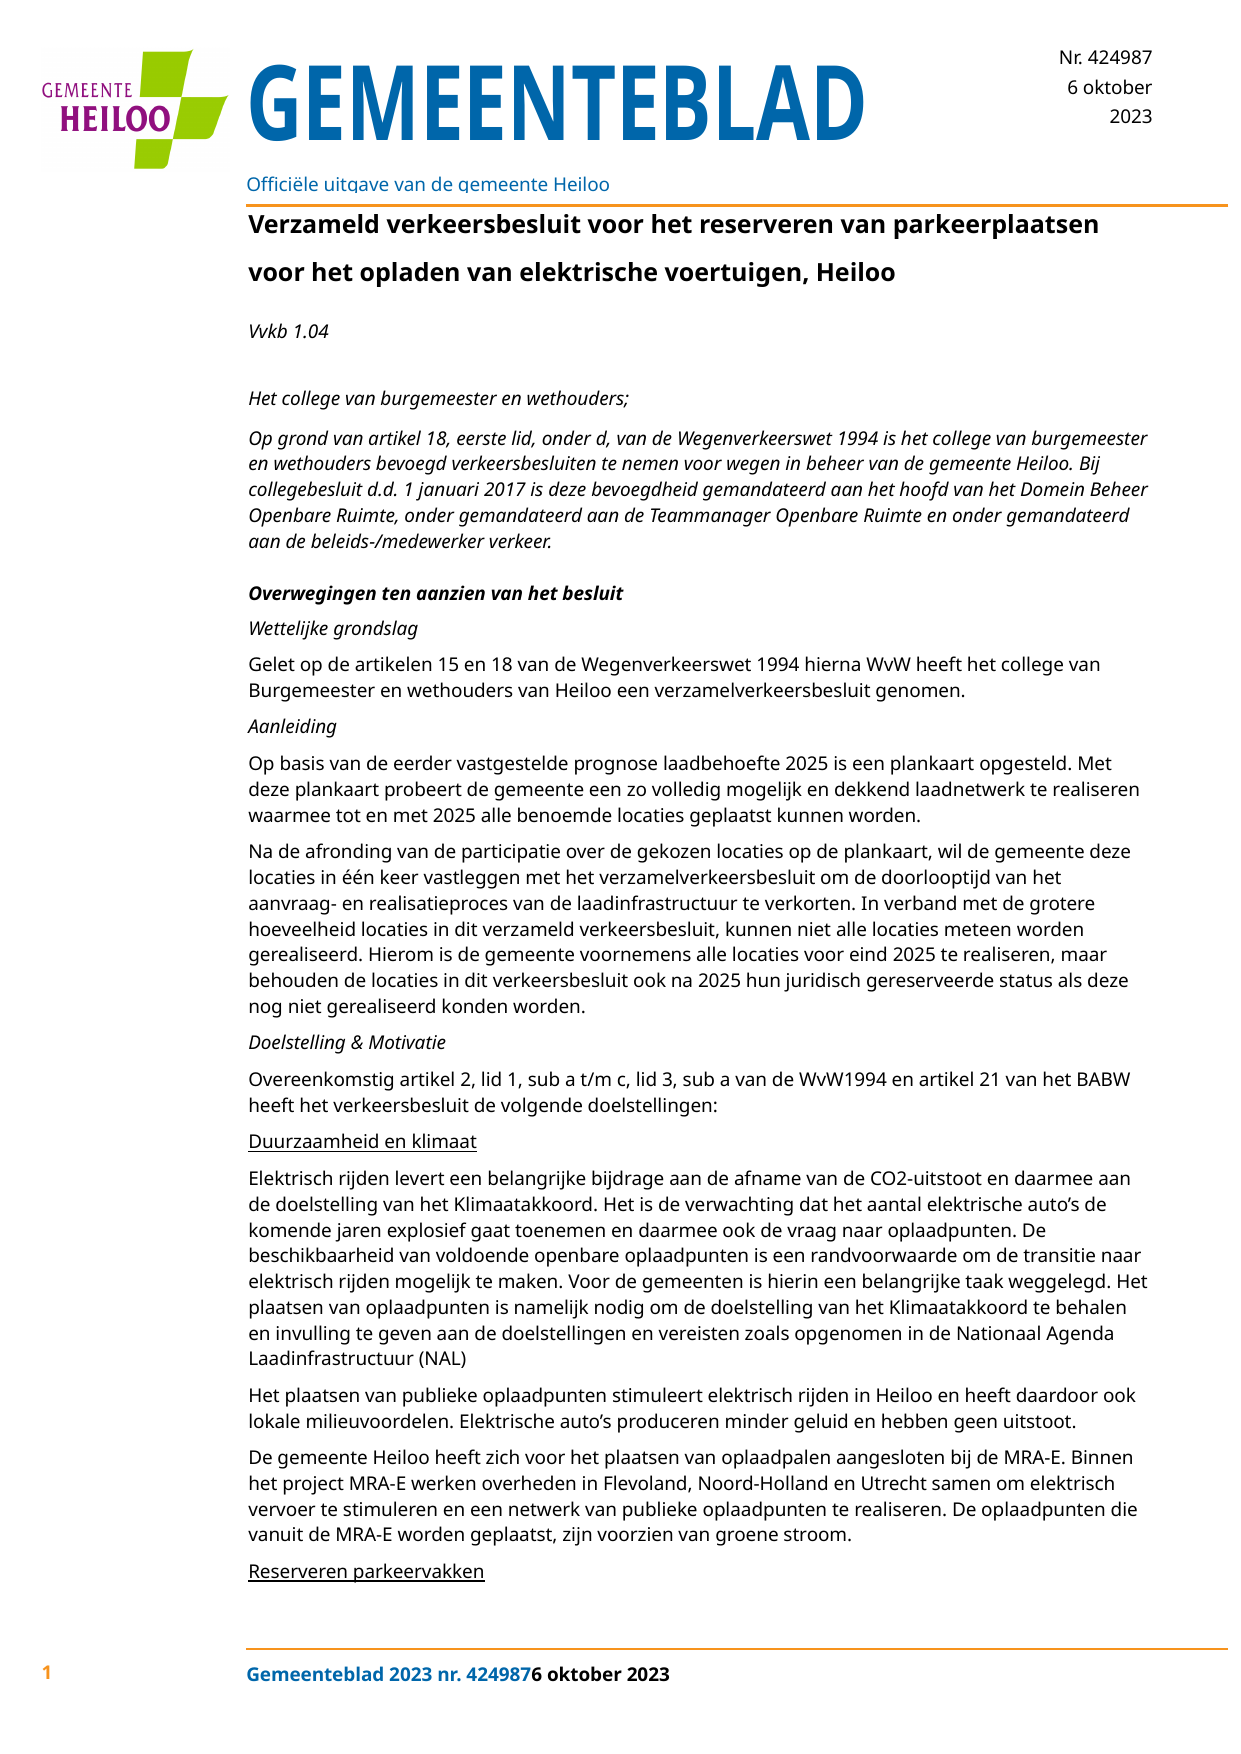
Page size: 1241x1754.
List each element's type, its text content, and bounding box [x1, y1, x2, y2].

text Vvkb 1.04 [248, 318, 1152, 344]
text Reserveren parkeervakken [248, 1558, 1152, 1584]
text Duurzaamheid en klimaat [248, 1129, 1152, 1154]
text Wettelijke grondslag [248, 615, 1152, 640]
text Overwegingen ten aanzien van het besluit [248, 581, 1152, 606]
text Het college van burgemeester en wethouders; [248, 386, 1152, 411]
text Gelet op de artikelen 15 en 18 van de Wegenverkeerswet 1994 hierna WvW heeft het college van Burgemeester en wethouders van Heiloo een verzamelverkeersbesluit genomen. [248, 651, 1152, 703]
text Op basis van de eerder vastgestelde prognose laadbehoefte 2025 is een plankaart opgesteld. Met deze plankaart probeert de gemeente een zo volledig mogelijk en dekkend laadnetwerk te realiseren waarmee tot en met 2025 alle benoemde locaties geplaatst kunnen worden. [248, 750, 1152, 828]
text Elektrisch rijden levert een belangrijke bijdrage aan de afname van de CO2-uitstoot en daarmee aan de doelstelling van het Klimaatakkoord. Het is de verwachting dat het aantal elektrische auto’s de komende jaren explosief gaat toenemen en daarmee ook de vraag naar oplaadpunten. De beschikbaarheid van voldoende openbare oplaadpunten is een randvoorwaarde om de transitie naar elektrisch rijden mogelijk te maken. Voor de gemeenten is hierin een belangrijke taak weggelegd. Het plaatsen van oplaadpunten is namelijk nodig om de doelstelling van het Klimaatakkoord te behalen en invulling te geven aan de doelstellingen en vereisten zoals opgenomen in de Nationaal Agenda Laadinfrastructuur (NAL) [248, 1165, 1152, 1371]
text De gemeente Heiloo heeft zich voor het plaatsen van oplaadpalen aangesloten bij de MRA-E. Binnen het project MRA-E werken overheden in Flevoland, Noord-Holland en Utrecht samen om elektrisch vervoer te stimuleren en een netwerk van publieke oplaadpunten te realiseren. De oplaadpunten die vanuit de MRA-E worden geplaatst, zijn voorzien van groene stroom. [248, 1444, 1152, 1547]
text Doelstelling & Motivatie [248, 1029, 1152, 1055]
text Op grond van artikel 18, eerste lid, onder d, van de Wegenverkeerswet 1994 is het college van burgemeester en wethouders bevoegd verkeersbesluiten te nemen voor wegen in beheer van de gemeente Heiloo. Bij collegebesluit d.d. 1 januari 2017 is deze bevoegdheid gemandateerd aan het hoofd van het Domein Beheer Openbare Ruimte, onder gemandateerd aan de Teammanager Openbare Ruimte en onder gemandateerd aan de beleids-/medewerker verkeer. [248, 425, 1152, 553]
text Het plaatsen van publieke oplaadpunten stimuleert elektrisch rijden in Heiloo en heeft daardoor ook lokale milieuvoordelen. Elektrische auto’s produceren minder geluid en hebben geen uitstoot. [248, 1382, 1152, 1433]
text Verzameld verkeersbesluit voor het reserveren van parkeerplaatsen voor het opladen van elektrische voertuigen, Heiloo [248, 207, 1152, 288]
picture [41, 47, 231, 172]
text Aanleiding [248, 714, 1152, 739]
text Overeenkomstig artikel 2, lid 1, sub a t/m c, lid 3, sub a van de WvW1994 en artikel 21 van het BABW heeft het verkeersbesluit de volgende doelstellingen: [248, 1066, 1152, 1118]
text Na de afronding van de participatie over de gekozen locaties op de plankaart, wil de gemeente deze locaties in één keer vastleggen met het verzamelverkeersbesluit om de doorlooptijd van het aanvraag- en realisatieproces van de laadinfrastructuur te verkorten. In verband met de grotere hoeveelheid locaties in dit verzameld verkeersbesluit, kunnen niet alle locaties meteen worden gerealiseerd. Hierom is de gemeente voornemens alle locaties voor eind 2025 te realiseren, maar behouden de locaties in dit verkeersbesluit ook na 2025 hun juridisch gereserveerde status als deze nog niet gerealiseerd konden worden. [248, 838, 1152, 1019]
